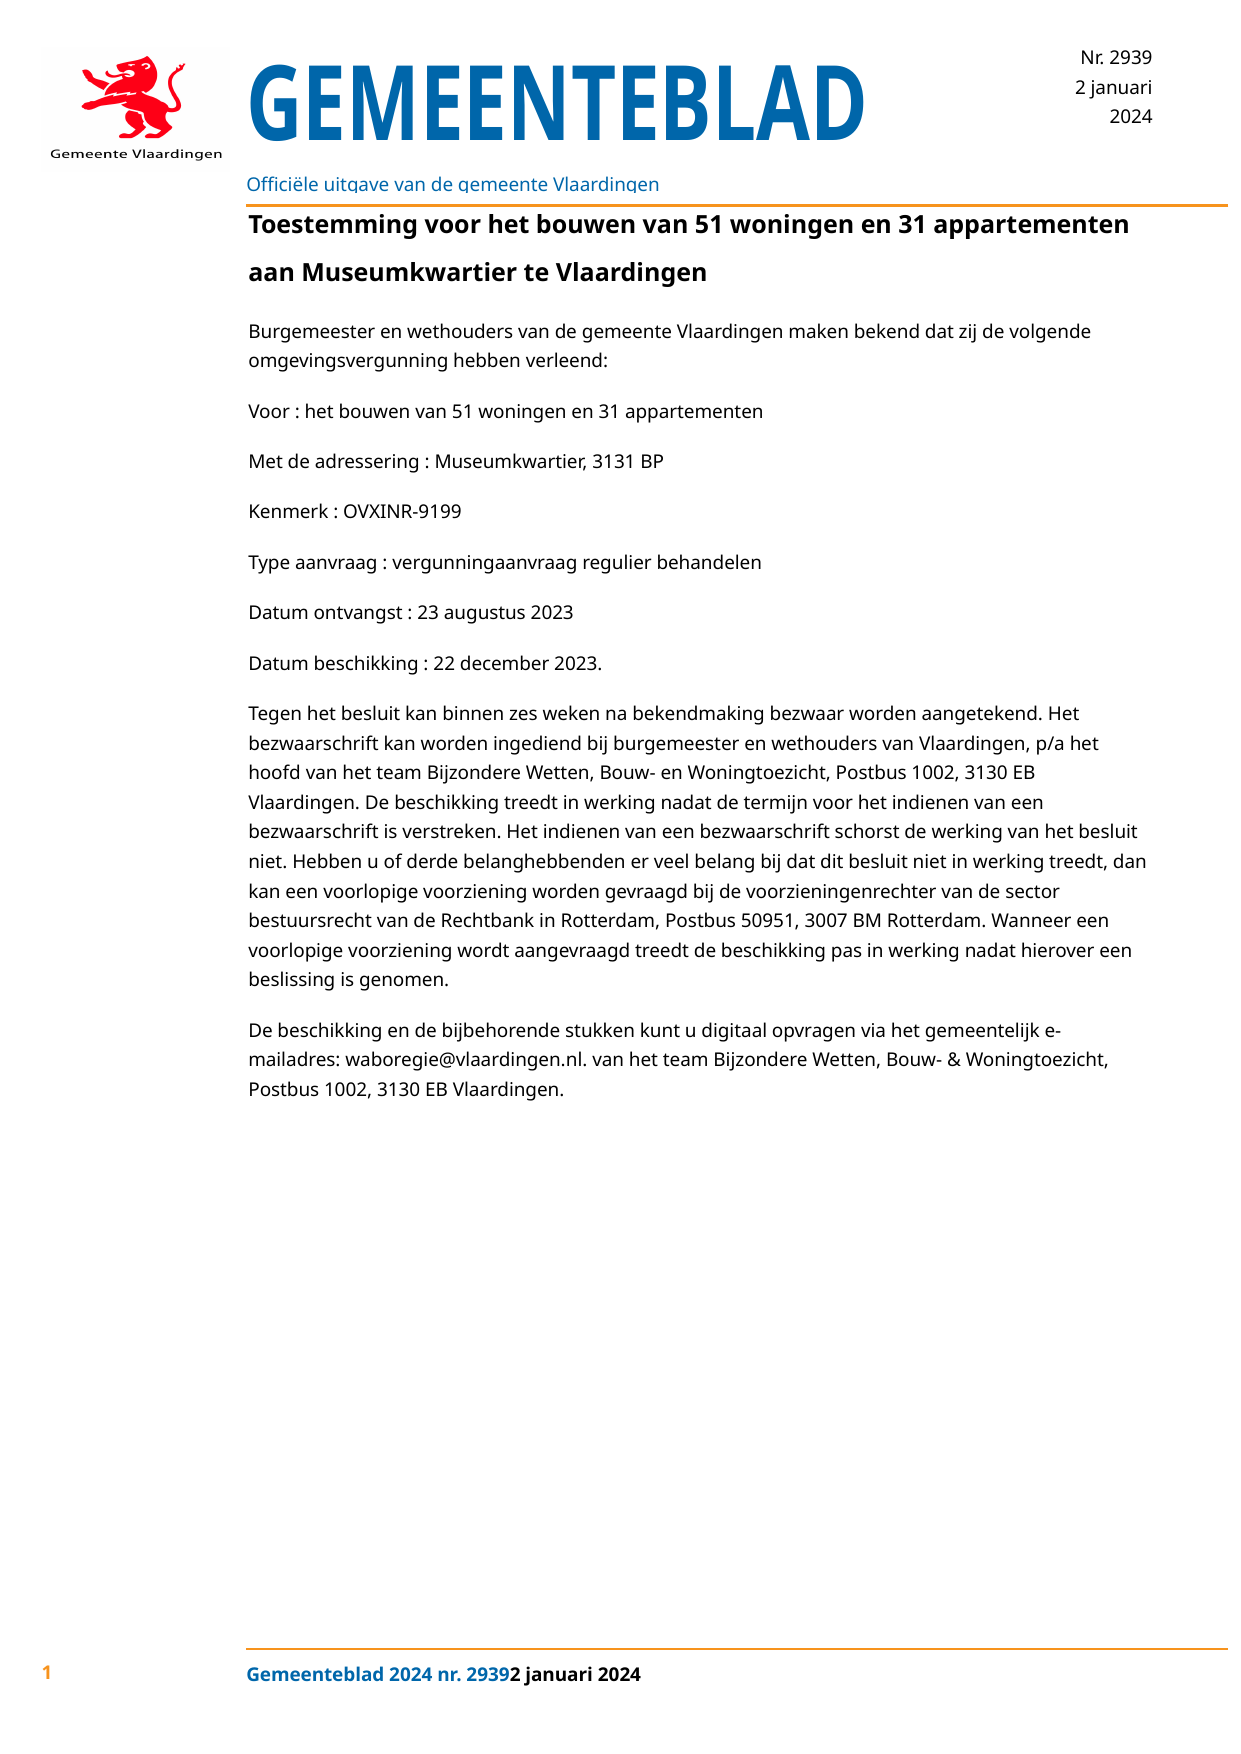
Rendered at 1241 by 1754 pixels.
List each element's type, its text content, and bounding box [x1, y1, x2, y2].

text Met de adressering : Museumkwartier, 3131 BP [248, 448, 1152, 474]
text Type aanvraag : vergunningaanvraag regulier behandelen [248, 549, 1152, 575]
text De beschikking en de bijbehorende stukken kunt u digitaal opvragen via het gemeentelijk e-mailadres: waboregie@vlaardingen.nl. van het team Bijzondere Wetten, Bouw- & Woningtoezicht, Postbus 1002, 3130 EB Vlaardingen. [248, 1017, 1152, 1102]
text Burgemeester en wethouders van de gemeente Vlaardingen maken bekend dat zij de volgende omgevingsvergunning hebben verleend: [248, 318, 1152, 373]
text Kenmerk : OVXINR-9199 [248, 499, 1152, 524]
text Toestemming voor het bouwen van 51 woningen en 31 appartementen aan Museumkwartier te Vlaardingen [248, 207, 1152, 288]
text Voor : het bouwen van 51 woningen en 31 appartementen [248, 398, 1152, 424]
picture [41, 47, 231, 172]
text Datum beschikking : 22 december 2023. [248, 650, 1152, 676]
text Datum ontvangst : 23 augustus 2023 [248, 599, 1152, 625]
text Tegen het besluit kan binnen zes weken na bekendmaking bezwaar worden aangetekend. Het bezwaarschrift kan worden ingediend bij burgemeester en wethouders van Vlaardingen, p/a het hoofd van het team Bijzondere Wetten, Bouw- en Woningtoezicht, Postbus 1002, 3130 EB Vlaardingen. De beschikking treedt in werking nadat de termijn voor het indienen van een bezwaarschrift is verstreken. Het indienen van een bezwaarschrift schorst de werking van het besluit niet. Hebben u of derde belanghebbenden er veel belang bij dat dit besluit niet in werking treedt, dan kan een voorlopige voorziening worden gevraagd bij de voorzieningenrechter van de sector bestuursrecht van de Rechtbank in Rotterdam, Postbus 50951, 3007 BM Rotterdam. Wanneer een voorlopige voorziening wordt aangevraagd treedt de beschikking pas in werking nadat hierover een beslissing is genomen. [248, 700, 1152, 992]
